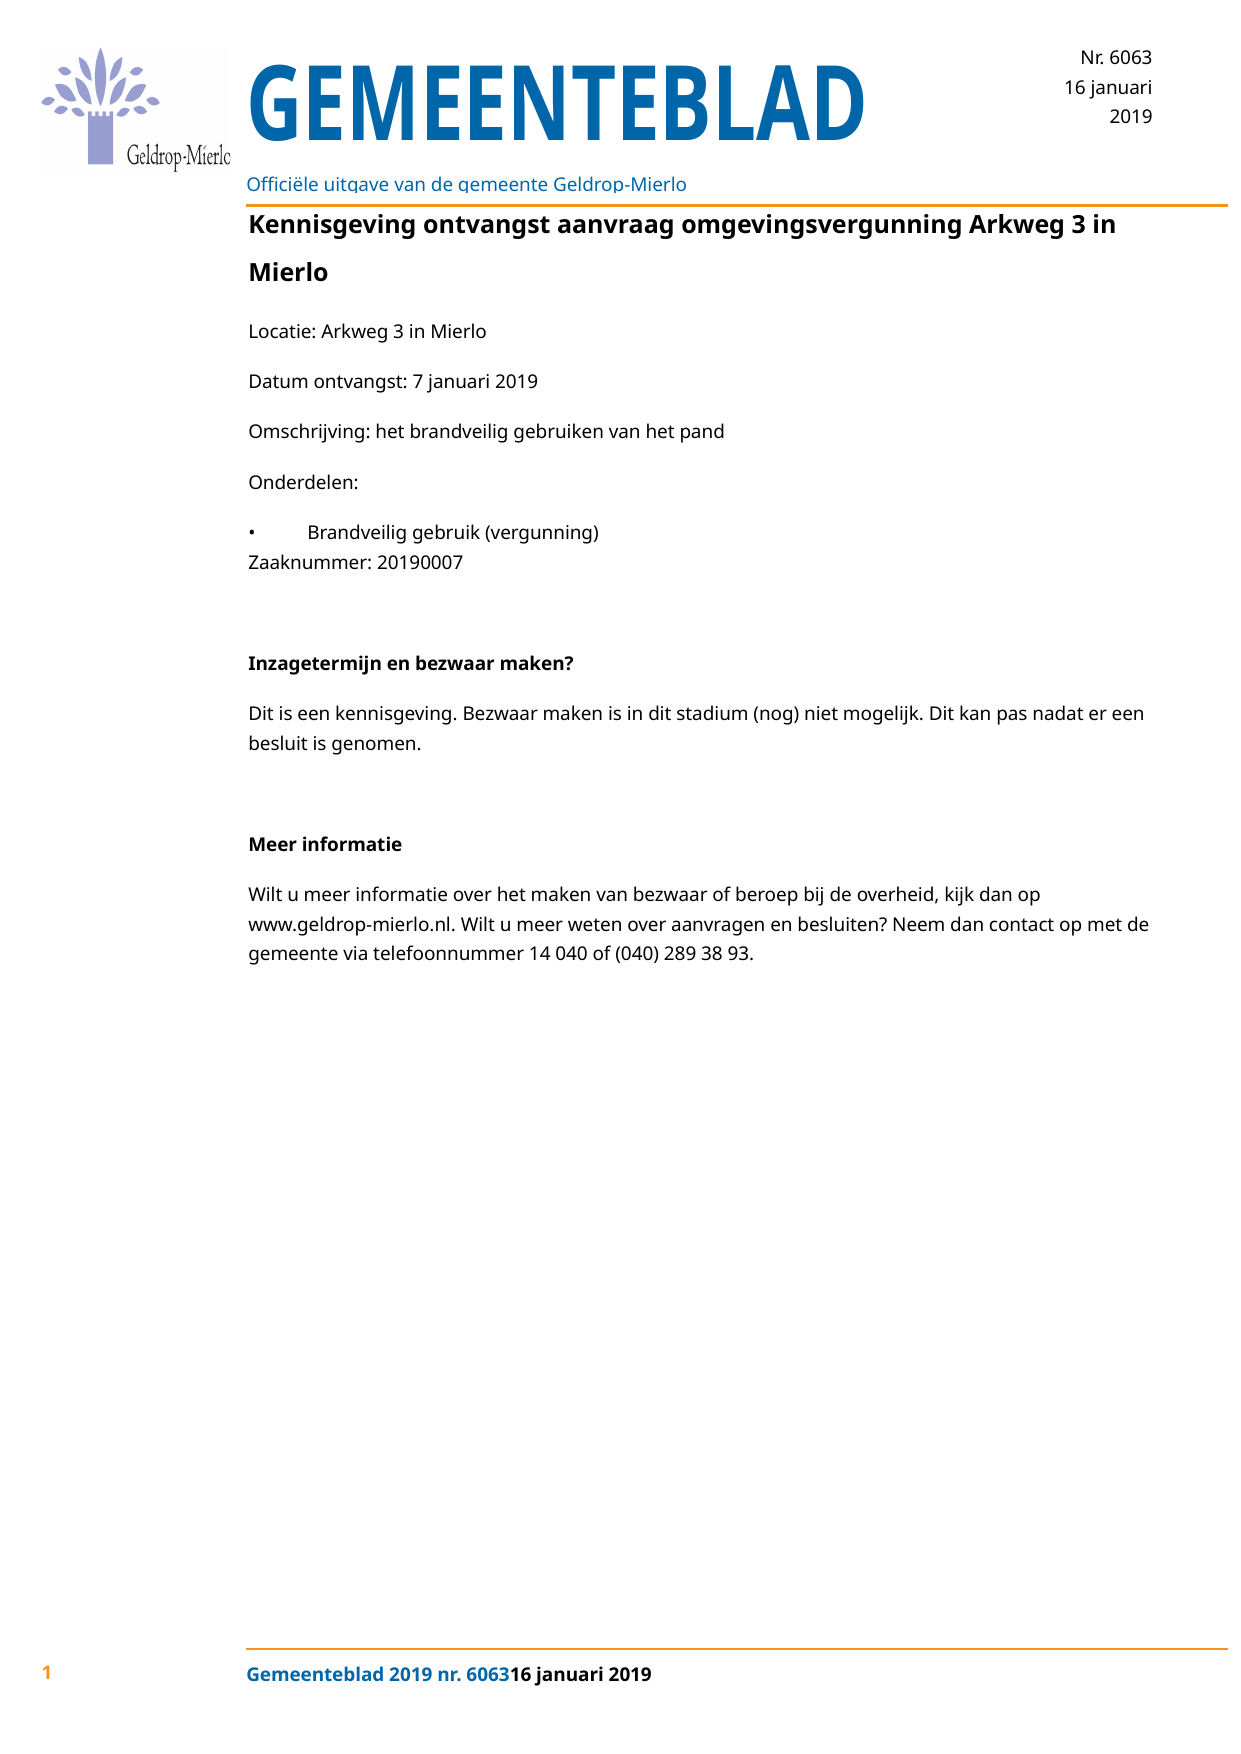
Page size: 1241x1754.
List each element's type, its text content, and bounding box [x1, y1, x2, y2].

text Dit is een kennisgeving. Bezwaar maken is in dit stadium (nog) niet mogelijk. Dit kan pas nadat er een besluit is genomen. [248, 700, 1152, 756]
text Inzagetermijn en bezwaar maken? [248, 650, 1152, 676]
text Wilt u meer informatie over het maken van bezwaar of beroep bij de overheid, kijk dan op www.geldrop-mierlo.nl. Wilt u meer weten over aanvragen en besluiten? Neem dan contact op met de gemeente via telefoonnummer 14 040 of (040) 289 38 93. [248, 881, 1152, 966]
text Omschrijving: het brandveilig gebruiken van het pand [248, 419, 1152, 444]
text Onderdelen: [248, 469, 1152, 495]
text Datum ontvangst: 7 januari 2019 [248, 368, 1152, 394]
text Kennisgeving ontvangst aanvraag omgevingsvergunning Arkweg 3 in Mierlo [248, 207, 1152, 288]
text Zaaknummer: 20190007 [248, 549, 1152, 575]
text Locatie: Arkweg 3 in Mierlo [248, 318, 1152, 344]
picture [41, 47, 231, 172]
text Meer informatie [248, 831, 1152, 857]
list Brandveilig gebruik (vergunning) [248, 519, 1152, 545]
